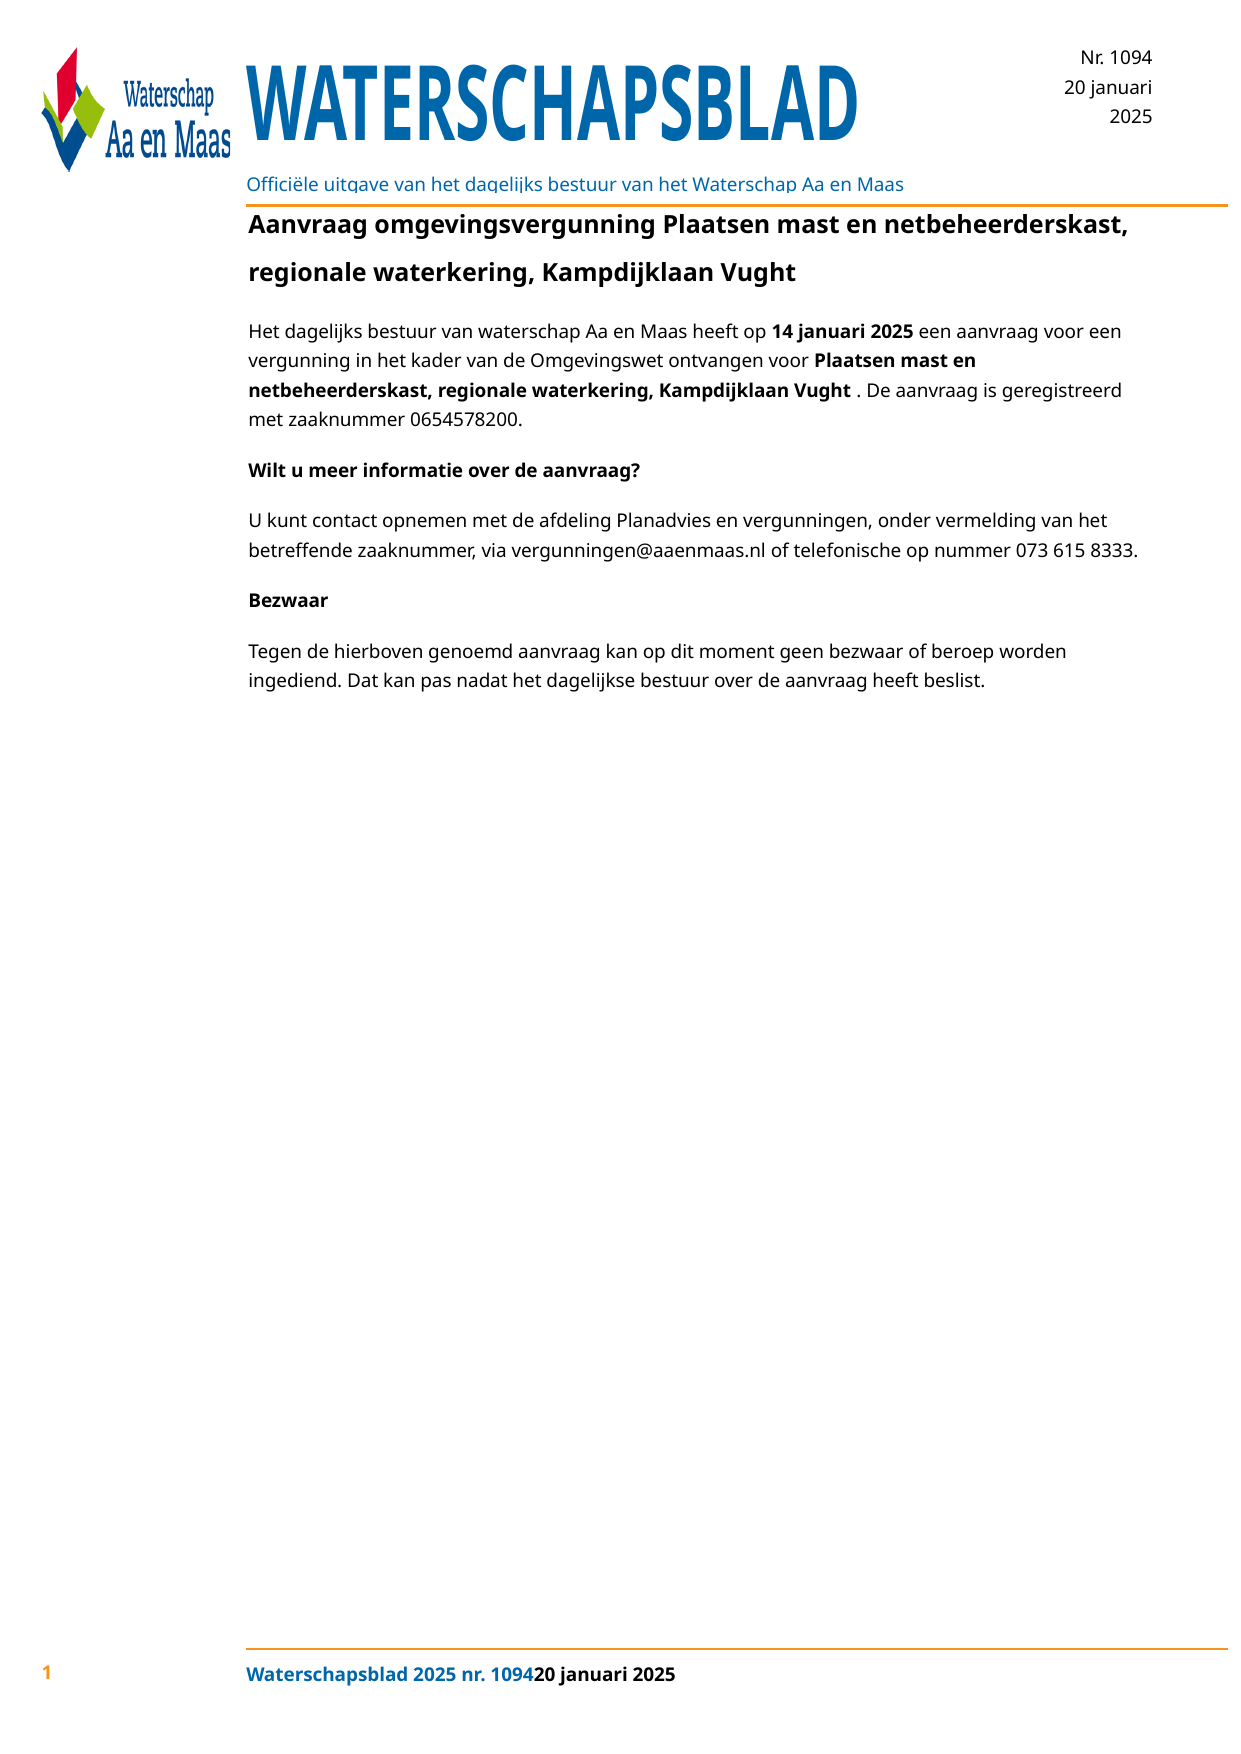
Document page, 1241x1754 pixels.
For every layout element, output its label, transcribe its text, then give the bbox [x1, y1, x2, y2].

text Tegen de hierboven genoemd aanvraag kan op dit moment geen bezwaar of beroep worden ingediend. Dat kan pas nadat het dagelijkse bestuur over de aanvraag heeft beslist. [248, 638, 1152, 693]
text Bezwaar [248, 587, 1152, 613]
text Aanvraag omgevingsvergunning Plaatsen mast en netbeheerderskast, regionale waterkering, Kampdijklaan Vught [248, 207, 1152, 288]
picture [41, 47, 231, 172]
text Het dagelijks bestuur van waterschap Aa en Maas heeft op 14 januari 2025 een aanvraag voor een vergunning in het kader van de Omgevingswet ontvangen voor Plaatsen mast en netbeheerderskast, regionale waterkering, Kampdijklaan Vught . De aanvraag is geregistreerd met zaaknummer 0654578200. [248, 318, 1152, 432]
text Wilt u meer informatie over de aanvraag? [248, 457, 1152, 483]
text U kunt contact opnemen met de afdeling Planadvies en vergunningen, onder vermelding van het betreffende zaaknummer, via vergunningen@aaenmaas.nl of telefonische op nummer 073 615 8333. [248, 507, 1152, 563]
